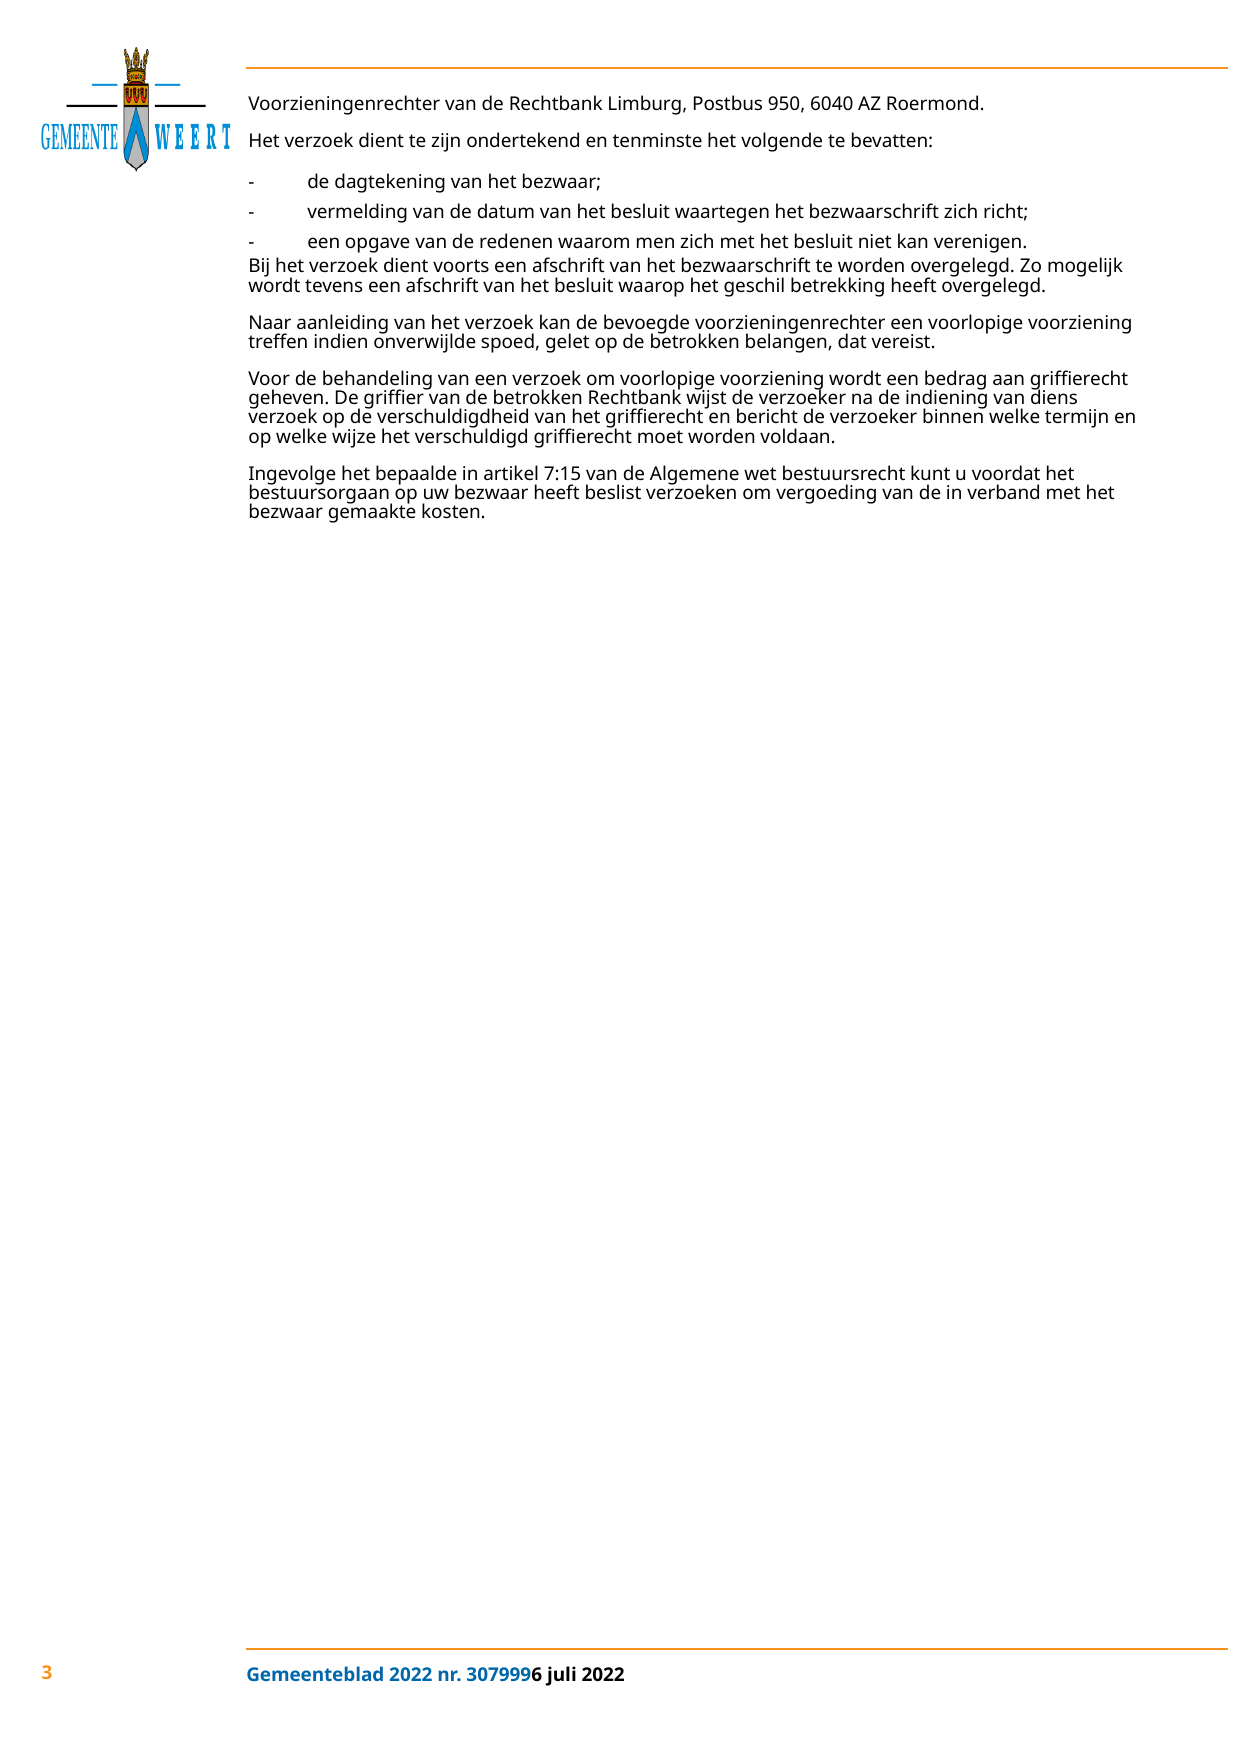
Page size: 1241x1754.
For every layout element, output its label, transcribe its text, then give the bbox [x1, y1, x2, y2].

picture [41, 47, 231, 172]
list een opgave van de redenen waarom men zich met het besluit niet kan verenigen. [248, 228, 1152, 254]
text Voorzieningenrechter van de Rechtbank Limburg, Postbus 950, 6040 AZ Roermond. [248, 95, 1152, 114]
list vermelding van de datum van het besluit waartegen het bezwaarschrift zich richt; [248, 198, 1152, 224]
text Bij het verzoek dient voorts een afschrift van het bezwaarschrift te worden overgelegd. Zo mogelijk wordt tevens een afschrift van het besluit waarop het geschil betrekking heeft overgelegd. [248, 257, 1152, 296]
text Voor de behandeling van een verzoek om voorlopige voorziening wordt een bedrag aan griffierecht geheven. De griffier van de betrokken Rechtbank wijst de verzoeker na de indiening van diens verzoek op de verschuldigdheid van het griffierecht en bericht de verzoeker binnen welke termijn en op welke wijze het verschuldigd griffierecht moet worden voldaan. [248, 370, 1152, 447]
text Het verzoek dient te zijn ondertekend en tenminste het volgende te bevatten: [248, 132, 1152, 151]
list de dagtekening van het bezwaar; [248, 169, 1152, 194]
text Naar aanleiding van het verzoek kan de bevoegde voorzieningenrechter een voorlopige voorziening treffen indien onverwijlde spoed, gelet op de betrokken belangen, dat vereist. [248, 314, 1152, 352]
text Ingevolge het bepaalde in artikel 7:15 van de Algemene wet bestuursrecht kunt u voordat het bestuursorgaan op uw bezwaar heeft beslist verzoeken om vergoeding van de in verband met het bezwaar gemaakte kosten. [248, 465, 1152, 523]
